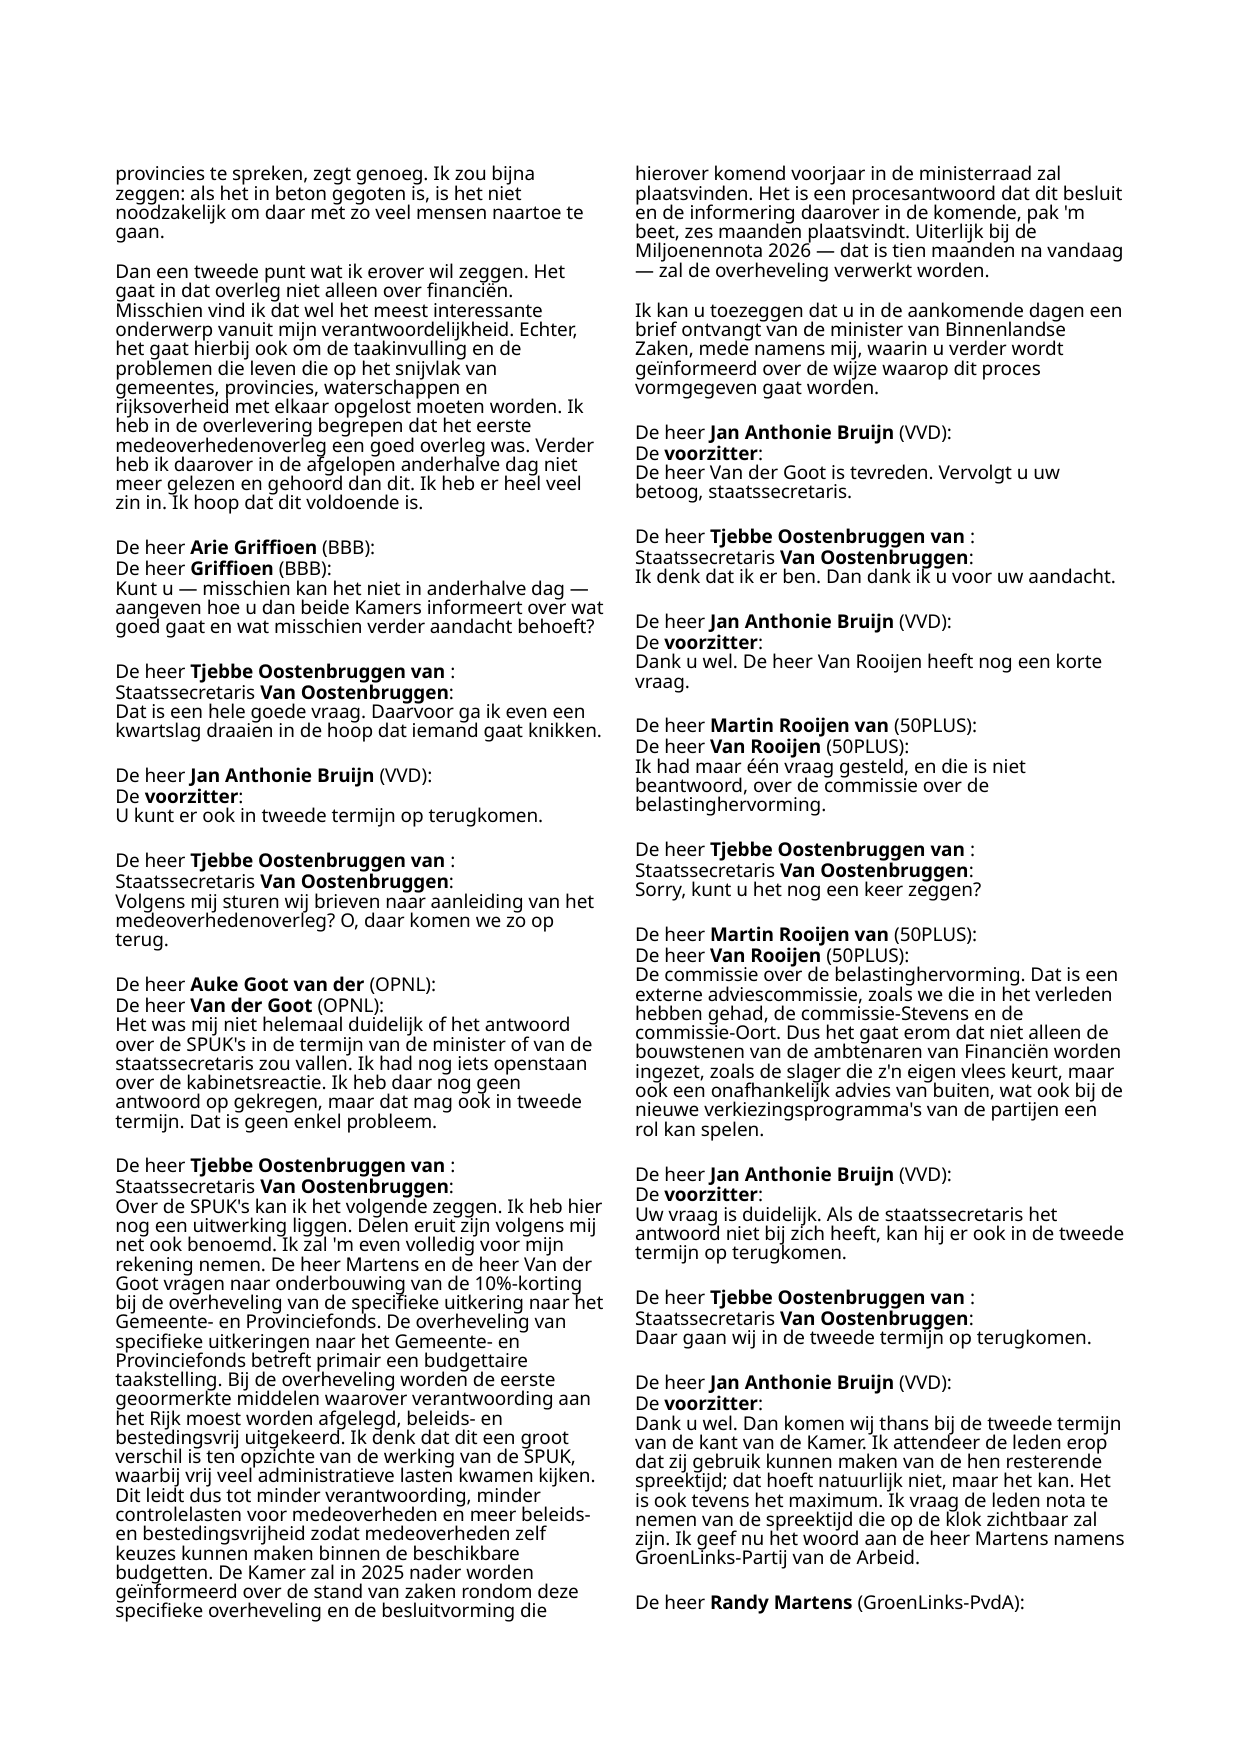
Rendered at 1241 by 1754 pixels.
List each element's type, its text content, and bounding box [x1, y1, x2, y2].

text De heer Van Rooijen (50PLUS): [635, 738, 1125, 758]
text Dank u wel. De heer Van Rooijen heeft nog een korte vraag. [635, 653, 1125, 692]
text De voorzitter: [635, 634, 1125, 653]
text Staatssecretaris Van Oostenbruggen: [115, 1178, 605, 1198]
text De heer Van der Goot is tevreden. Vervolgt u uw betoog, staatssecretaris. [635, 464, 1125, 502]
text De heer Griffioen (BBB): [115, 560, 605, 579]
text De heer Jan Anthonie Bruijn (VVD): [635, 1369, 1125, 1395]
text Kunt u — misschien kan het niet in anderhalve dag — aangeven hoe u dan beide Kamers informeert over wat goed gaat en wat misschien verder aandacht behoeft? [115, 579, 605, 637]
text De heer Tjebbe Oostenbruggen van : [635, 836, 1125, 862]
text hierover komend voorjaar in de ministerraad zal plaatsvinden. Het is een procesantwoord dat dit besluit en de informering daarover in de komende, pak 'm beet, zes maanden plaatsvindt. Uiterlijk bij de Miljoenennota 2026 — dat is tien maanden na vandaag — zal de overheveling verwerkt worden. [635, 165, 1125, 281]
text De heer Randy Martens (GroenLinks-PvdA): [635, 1589, 1125, 1615]
text De heer Van Rooijen (50PLUS): [635, 947, 1125, 966]
text De heer Auke Goot van der (OPNL): [115, 971, 605, 997]
text Staatssecretaris Van Oostenbruggen: [115, 684, 605, 703]
text Sorry, kunt u het nog een keer zeggen? [635, 881, 1125, 901]
text U kunt er ook in tweede termijn op terugkomen. [115, 807, 605, 827]
text Uw vraag is duidelijk. Als de staatssecretaris het antwoord niet bij zich heeft, kan hij er ook in de tweede termijn op terugkomen. [635, 1206, 1125, 1263]
text De heer Martin Rooijen van (50PLUS): [635, 713, 1125, 738]
text De voorzitter: [635, 1395, 1125, 1414]
text Over de SPUK's kan ik het volgende zeggen. Ik heb hier nog een uitwerking liggen. Delen eruit zijn volgens mij net ook benoemd. Ik zal 'm even volledig voor mijn rekening nemen. De heer Martens en de heer Van der Goot vragen naar onderbouwing van de 10%-korting bij de overheveling van de specifieke uitkering naar het Gemeente- en Provinciefonds. De overheveling van specifieke uitkeringen naar het Gemeente- en Provinciefonds betreft primair een budgettaire taakstelling. Bij de overheveling worden de eerste geoormerkte middelen waarover verantwoording aan het Rijk moest worden afgelegd, beleids- en bestedingsvrij uitgekeerd. Ik denk dat dit een groot verschil is ten opzichte van de werking van de SPUK, waarbij vrij veel administratieve lasten kwamen kijken. Dit leidt dus tot minder verantwoording, minder controlelasten voor medeoverheden en meer beleids- en bestedingsvrijheid zodat medeoverheden zelf keuzes kunnen maken binnen de beschikbare budgetten. De Kamer zal in 2025 nader worden geïnformeerd over de stand van zaken rondom deze specifieke overheveling en de besluitvorming die [115, 1198, 605, 1622]
text Dan een tweede punt wat ik erover wil zeggen. Het gaat in dat overleg niet alleen over financiën. Misschien vind ik dat wel het meest interessante onderwerp vanuit mijn verantwoordelijkheid. Echter, het gaat hierbij ook om de taakinvulling en de problemen die leven die op het snijvlak van gemeentes, provincies, waterschappen en rijksoverheid met elkaar opgelost moeten worden. Ik heb in de overlevering begrepen dat het eerste medeoverhedenoverleg een goed overleg was. Verder heb ik daarover in de afgelopen anderhalve dag niet meer gelezen en gehoord dan dit. Ik heb er heel veel zin in. Ik hoop dat dit voldoende is. [115, 263, 605, 514]
text De heer Van der Goot (OPNL): [115, 997, 605, 1016]
text De heer Tjebbe Oostenbruggen van : [635, 1284, 1125, 1310]
text provincies te spreken, zegt genoeg. Ik zou bijna zeggen: als het in beton gegoten is, is het niet noodzakelijk om daar met zo veel mensen naartoe te gaan. [115, 165, 605, 242]
text De heer Jan Anthonie Bruijn (VVD): [635, 608, 1125, 634]
text De heer Arie Griffioen (BBB): [115, 534, 605, 560]
text De heer Martin Rooijen van (50PLUS): [635, 921, 1125, 947]
text Staatssecretaris Van Oostenbruggen: [635, 862, 1125, 881]
text De heer Tjebbe Oostenbruggen van : [115, 848, 605, 873]
text De commissie over de belastinghervorming. Dat is een externe adviescommissie, zoals we die in het verleden hebben gehad, de commissie-Stevens en de commissie-Oort. Dus het gaat erom dat niet alleen de bouwstenen van de ambtenaren van Financiën worden ingezet, zoals de slager die z'n eigen vlees keurt, maar ook een onafhankelijk advies van buiten, wat ook bij de nieuwe verkiezingsprogramma's van de partijen een rol kan spelen. [635, 966, 1125, 1140]
text De heer Tjebbe Oostenbruggen van : [115, 658, 605, 684]
text Dat is een hele goede vraag. Daarvoor ga ik even een kwartslag draaien in de hoop dat iemand gaat knikken. [115, 703, 605, 742]
text Ik kan u toezeggen dat u in de aankomende dagen een brief ontvangt van de minister van Binnenlandse Zaken, mede namens mij, waarin u verder wordt geïnformeerd over de wijze waarop dit proces vormgegeven gaat worden. [635, 302, 1125, 398]
text Dank u wel. Dan komen wij thans bij de tweede termijn van de kant van de Kamer. Ik attendeer de leden erop dat zij gebruik kunnen maken van de hen resterende spreektijd; dat hoeft natuurlijk niet, maar het kan. Het is ook tevens het maximum. Ik vraag de leden nota te nemen van de spreektijd die op de klok zichtbaar zal zijn. Ik geef nu het woord aan de heer Martens namens GroenLinks-Partij van de Arbeid. [635, 1414, 1125, 1569]
text De voorzitter: [635, 444, 1125, 464]
text De voorzitter: [635, 1186, 1125, 1206]
text Ik had maar één vraag gesteld, en die is niet beantwoord, over de commissie over de belastinghervorming. [635, 758, 1125, 816]
text De heer Tjebbe Oostenbruggen van : [115, 1153, 605, 1178]
text Staatssecretaris Van Oostenbruggen: [115, 873, 605, 893]
text De heer Jan Anthonie Bruijn (VVD): [635, 1161, 1125, 1186]
text Staatssecretaris Van Oostenbruggen: [635, 1310, 1125, 1329]
text De heer Jan Anthonie Bruijn (VVD): [115, 762, 605, 788]
text Ik denk dat ik er ben. Dan dank ik u voor uw aandacht. [635, 568, 1125, 587]
text Het was mij niet helemaal duidelijk of het antwoord over de SPUK's in de termijn van de minister of van de staatssecretaris zou vallen. Ik had nog iets openstaan over de kabinetsreactie. Ik heb daar nog geen antwoord op gekregen, maar dat mag ook in tweede termijn. Dat is geen enkel probleem. [115, 1016, 605, 1132]
text De voorzitter: [115, 788, 605, 807]
text Daar gaan wij in de tweede termijn op terugkomen. [635, 1329, 1125, 1349]
text Volgens mij sturen wij brieven naar aanleiding van het medeoverhedenoverleg? O, daar komen we zo op terug. [115, 893, 605, 950]
text De heer Tjebbe Oostenbruggen van : [635, 523, 1125, 549]
text De heer Jan Anthonie Bruijn (VVD): [635, 419, 1125, 444]
text Staatssecretaris Van Oostenbruggen: [635, 549, 1125, 568]
